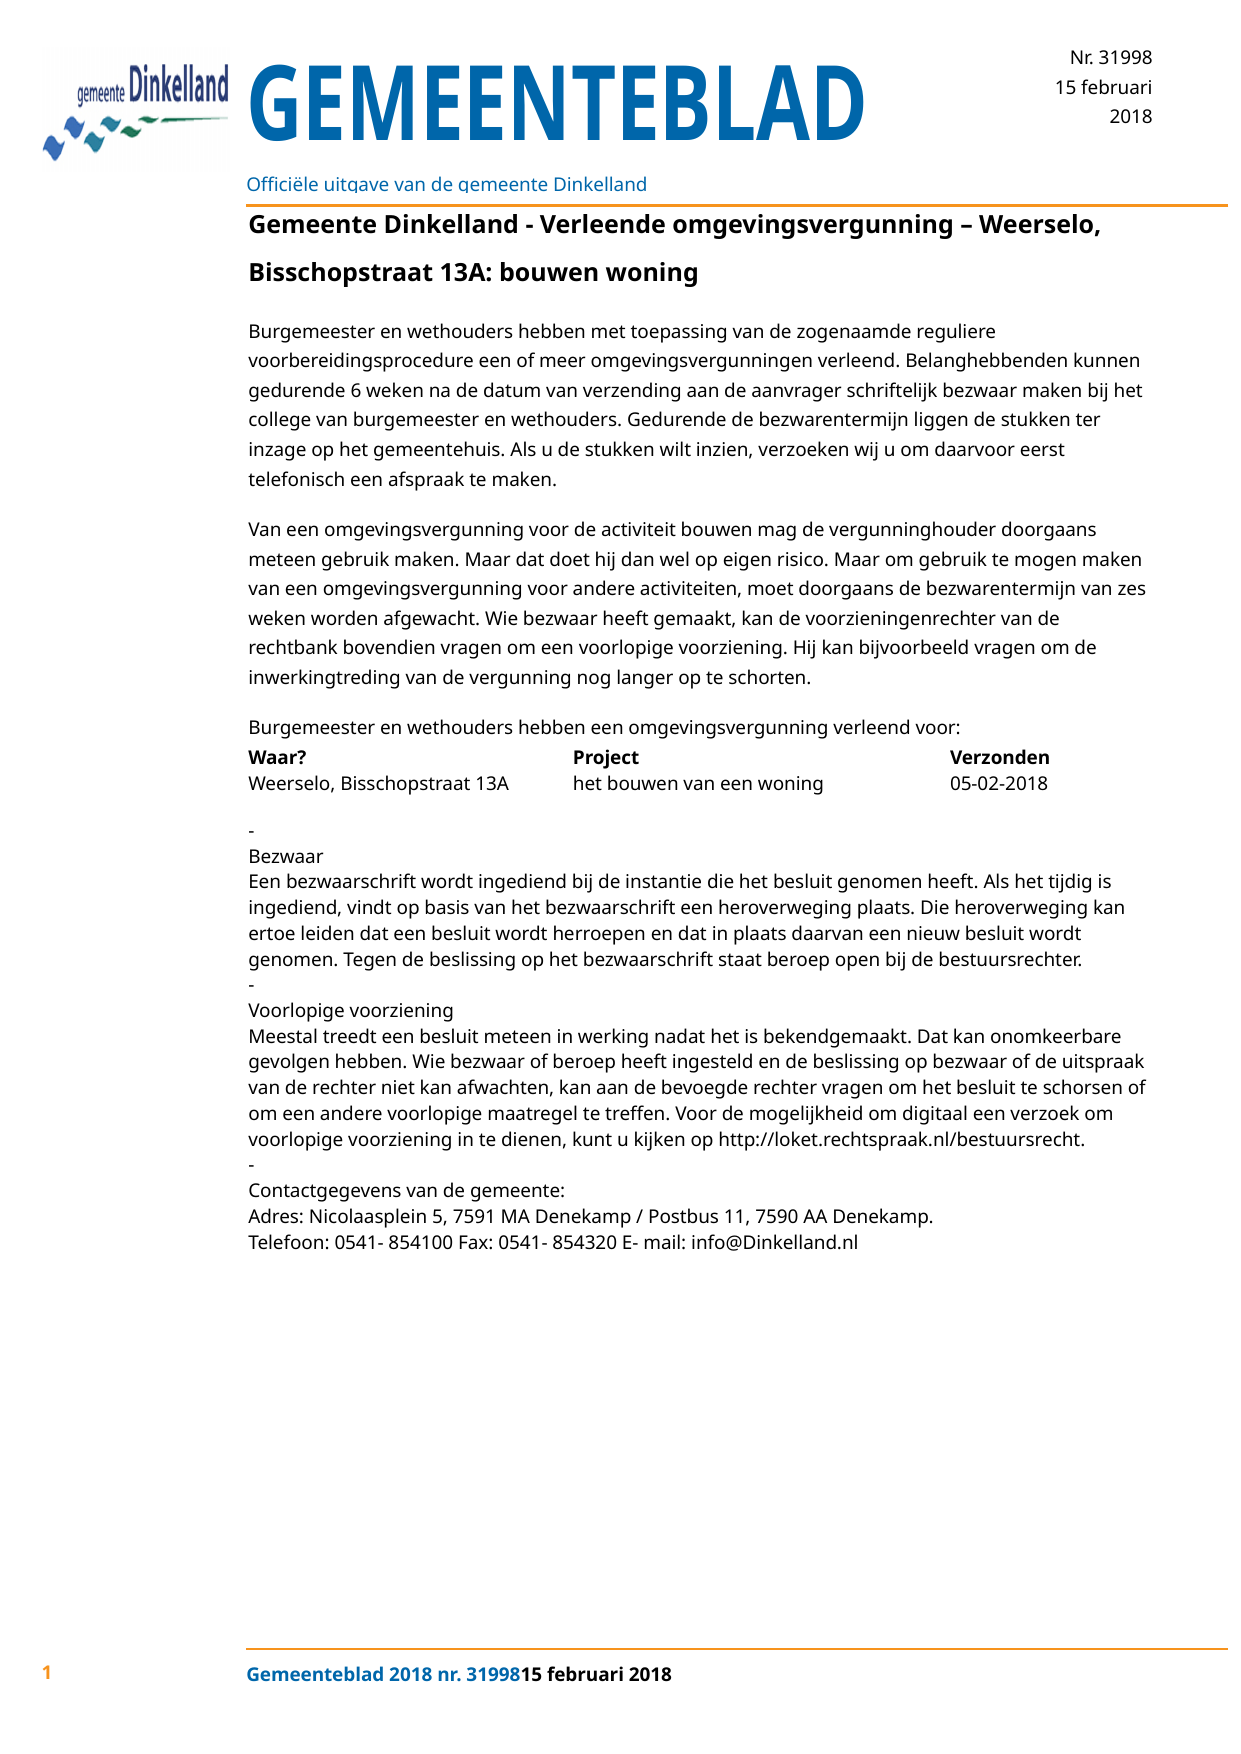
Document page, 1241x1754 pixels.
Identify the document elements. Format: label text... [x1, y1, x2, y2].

text Adres: Nicolaasplein 5, 7591 MA Denekamp / Postbus 11, 7590 AA Denekamp. [248, 1203, 1152, 1229]
table_cell Weerselo, Bisschopstraat 13A [248, 770, 573, 796]
table_header Waar? [248, 744, 573, 770]
text - [248, 817, 1152, 843]
text - [248, 1152, 1152, 1177]
text Burgemeester en wethouders hebben een omgevingsvergunning verleend voor: [248, 714, 1152, 740]
table_header Project [573, 744, 950, 770]
text Bezwaar [248, 843, 1152, 869]
table_header Verzonden [950, 744, 1152, 770]
table_cell het bouwen van een woning [573, 770, 950, 796]
text Een bezwaarschrift wordt ingediend bij de instantie die het besluit genomen heeft. Als het tijdig is ingediend, vindt op basis van het bezwaarschrift een heroverweging plaats. Die heroverweging kan ertoe leiden dat een besluit wordt herroepen en dat in plaats daarvan een nieuw besluit wordt genomen. Tegen de beslissing op het bezwaarschrift staat beroep open bij de bestuursrechter. [248, 869, 1152, 972]
table_cell 05-02-2018 [950, 770, 1152, 796]
text Telefoon: 0541- 854100 Fax: 0541- 854320 E- mail: info@Dinkelland.nl [248, 1229, 1152, 1254]
text Burgemeester en wethouders hebben met toepassing van de zogenaamde reguliere voorbereidingsprocedure een of meer omgevingsvergunningen verleend. Belanghebbenden kunnen gedurende 6 weken na de datum van verzending aan de aanvrager schriftelijk bezwaar maken bij het college van burgemeester en wethouders. Gedurende de bezwarentermijn liggen de stukken ter inzage op het gemeentehuis. Als u de stukken wilt inzien, verzoeken wij u om daarvoor eerst telefonisch een afspraak te maken. [248, 318, 1152, 492]
text Gemeente Dinkelland - Verleende omgevingsvergunning – Weerselo, Bisschopstraat 13A: bouwen woning [248, 207, 1152, 288]
text Meestal treedt een besluit meteen in werking nadat het is bekendgemaakt. Dat kan onomkeerbare gevolgen hebben. Wie bezwaar of beroep heeft ingesteld en de beslissing op bezwaar of de uitspraak van de rechter niet kan afwachten, kan aan de bevoegde rechter vragen om het besluit te schorsen of om een andere voorlopige maatregel te treffen. Voor de mogelijkheid om digitaal een verzoek om voorlopige voorziening in te dienen, kunt u kijken op http://loket.rechtspraak.nl/bestuursrecht. [248, 1023, 1152, 1152]
picture [41, 47, 231, 172]
text Voorlopige voorziening [248, 997, 1152, 1023]
text Van een omgevingsvergunning voor de activiteit bouwen mag de vergunninghouder doorgaans meteen gebruik maken. Maar dat doet hij dan wel op eigen risico. Maar om gebruik te mogen maken van een omgevingsvergunning voor andere activiteiten, moet doorgaans de bezwarentermijn van zes weken worden afgewacht. Wie bezwaar heeft gemaakt, kan de voorzieningenrechter van de rechtbank bovendien vragen om een voorlopige voorziening. Hij kan bijvoorbeeld vragen om de inwerkingtreding van de vergunning nog langer op te schorten. [248, 516, 1152, 690]
text Contactgegevens van de gemeente: [248, 1177, 1152, 1203]
text - [248, 972, 1152, 997]
